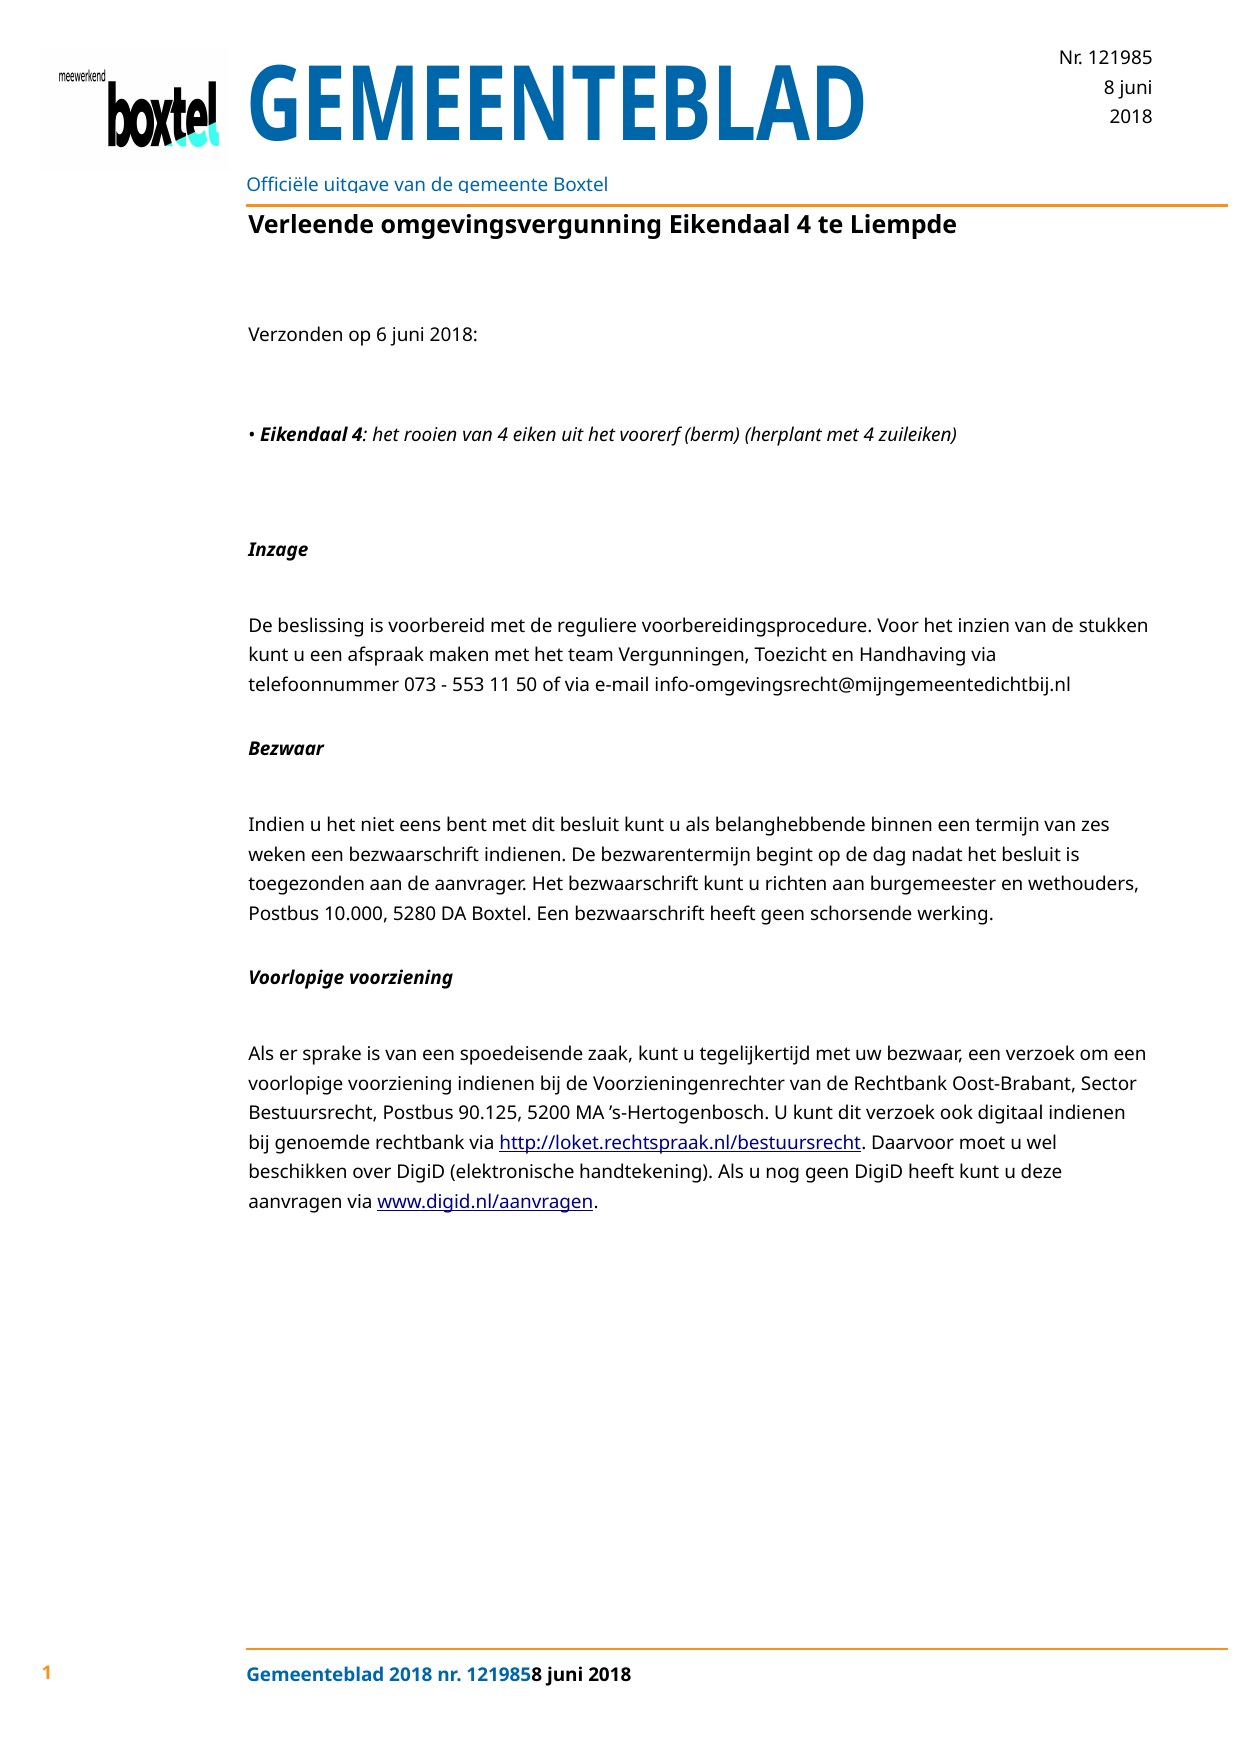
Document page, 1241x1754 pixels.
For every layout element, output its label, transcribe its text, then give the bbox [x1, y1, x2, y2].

text Inzage [248, 536, 1152, 562]
text Bezwaar [248, 735, 1152, 761]
picture [41, 47, 231, 172]
text Voorlopige voorziening [248, 964, 1152, 990]
text Indien u het niet eens bent met dit besluit kunt u als belanghebbende binnen een termijn van zes weken een bezwaarschrift indienen. De bezwarentermijn begint op de dag nadat het besluit is toegezonden aan de aanvrager. Het bezwaarschrift kunt u richten aan burgemeester en wethouders, Postbus 10.000, 5280 DA Boxtel. Een bezwaarschrift heeft geen schorsende werking. [248, 811, 1152, 926]
text Als er sprake is van een spoedeisende zaak, kunt u tegelijkertijd met uw bezwaar, een verzoek om een voorlopige voorziening indienen bij de Voorzieningenrechter van de Rechtbank Oost-Brabant, Sector Bestuursrecht, Postbus 90.125, 5200 MA ’s-Hertogenbosch. U kunt dit verzoek ook digitaal indienen bij genoemde rechtbank via http://loket.rechtspraak.nl/bestuursrecht. Daarvoor moet u wel beschikken over DigiD (elektronische handtekening). Als u nog geen DigiD heeft kunt u deze aanvragen via www.digid.nl/aanvragen. [248, 1040, 1152, 1214]
text Verzonden op 6 juni 2018: [248, 321, 1152, 346]
text De beslissing is voorbereid met de reguliere voorbereidingsprocedure. Voor het inzien van de stukken kunt u een afspraak maken met het team Vergunningen, Toezicht en Handhaving via telefoonnummer 073 - 553 11 50 of via e-mail info-omgevingsrecht@mijngemeentedichtbij.nl [248, 612, 1152, 697]
text Verleende omgevingsvergunning Eikendaal 4 te Liempde [248, 207, 1152, 241]
text • Eikendaal 4: het rooien van 4 eiken uit het voorerf (berm) (herplant met 4 zuileiken) [248, 422, 1152, 447]
